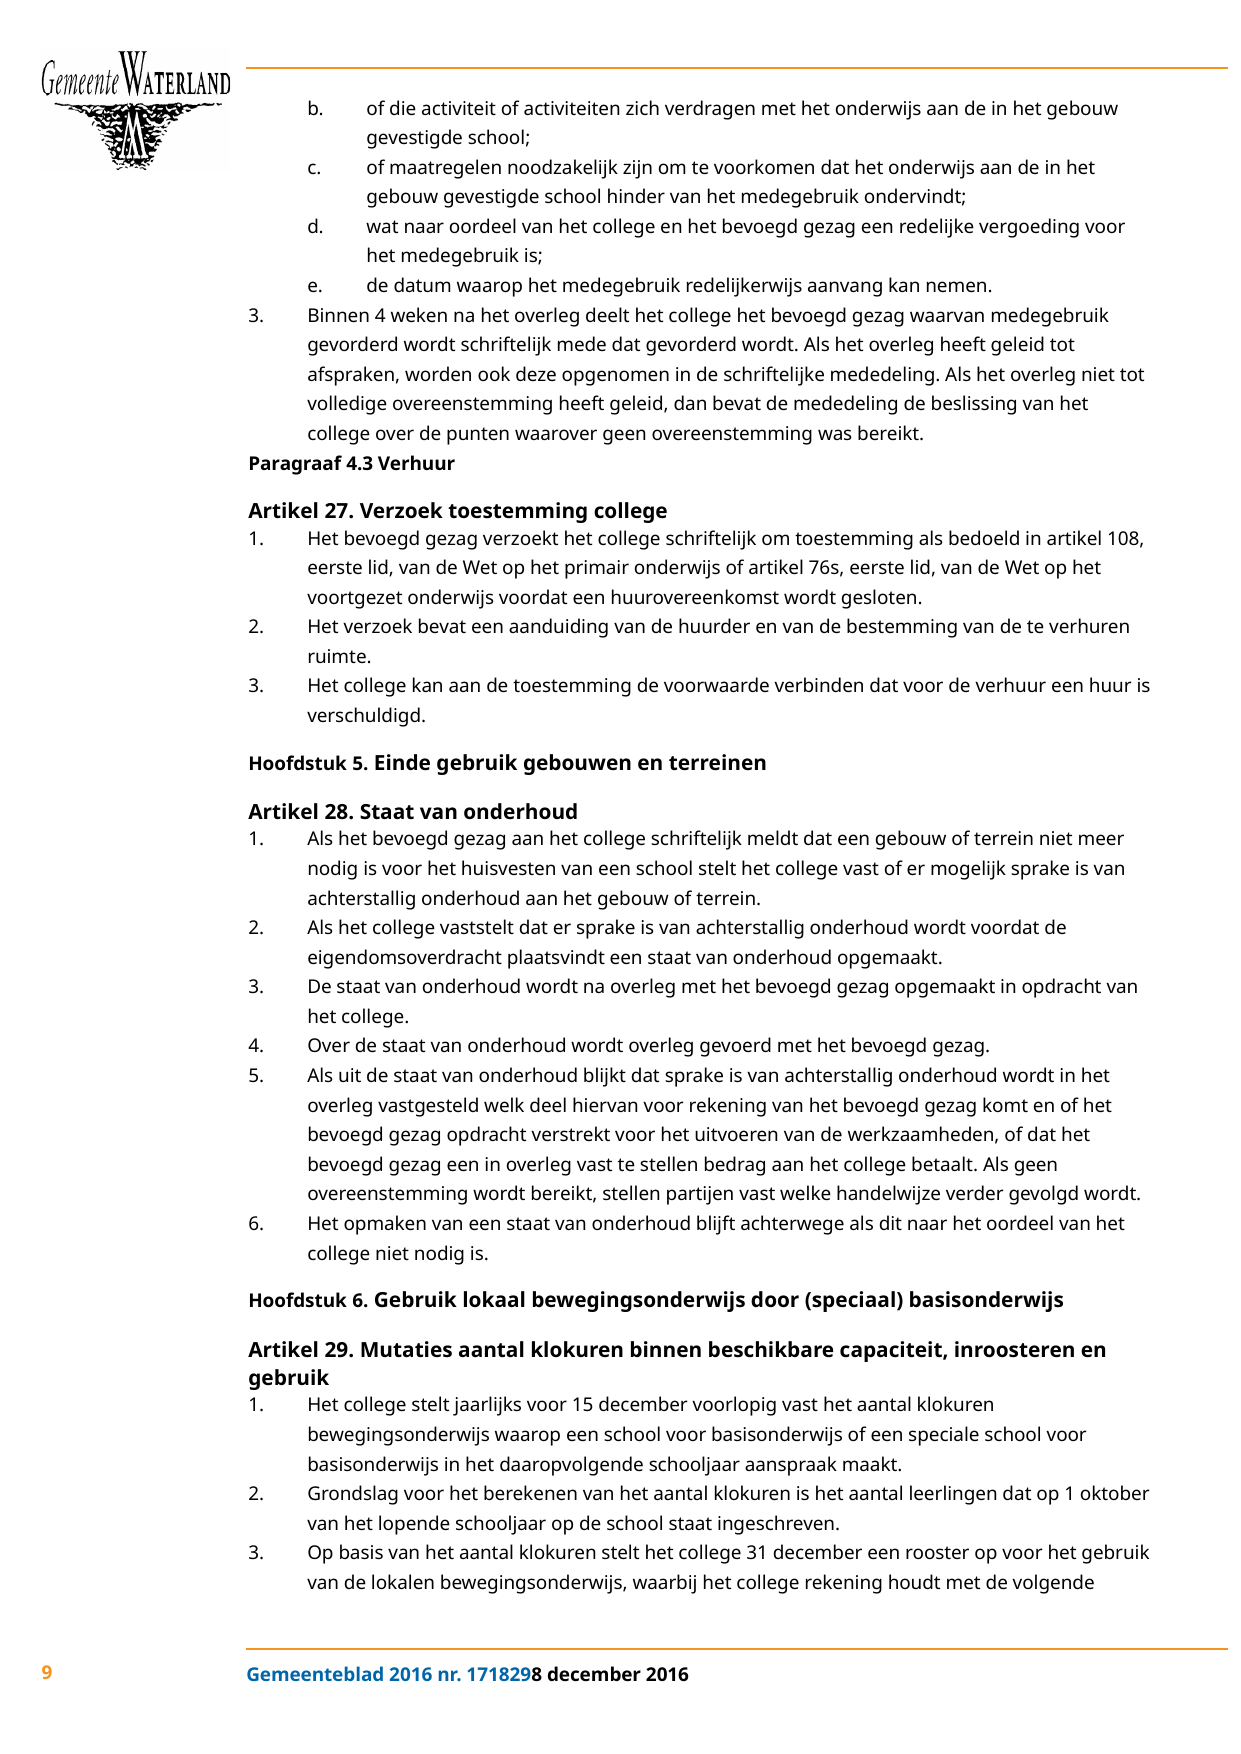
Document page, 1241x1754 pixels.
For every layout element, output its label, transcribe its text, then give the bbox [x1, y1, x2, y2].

list de datum waarop het medegebruik redelijkerwijs aanvang kan nemen. [307, 272, 1152, 298]
picture [41, 47, 231, 172]
list of maatregelen noodzakelijk zijn om te voorkomen dat het onderwijs aan de in het gebouw gevestigde school hinder van het medegebruik ondervindt; [307, 154, 1152, 209]
list Het college kan aan de toestemming de voorwaarde verbinden dat voor de verhuur een huur is verschuldigd. [248, 673, 1152, 728]
text Artikel 29. Mutaties aantal klokuren binnen beschikbare capaciteit, inroosteren en gebruik [248, 1335, 1152, 1392]
list Grondslag voor het berekenen van het aantal klokuren is het aantal leerlingen dat op 1 oktober van het lopende schooljaar op de school staat ingeschreven. [248, 1480, 1152, 1536]
text Hoofdstuk 5. Einde gebruik gebouwen en terreinen [248, 748, 1152, 776]
text Artikel 27. Verzoek toestemming college [248, 496, 1152, 525]
list De staat van onderhoud wordt na overleg met het bevoegd gezag opgemaakt in opdracht van het college. [248, 973, 1152, 1029]
list Het college stelt jaarlijks voor 15 december voorlopig vast het aantal klokuren bewegingsonderwijs waarop een school voor basisonderwijs of een speciale school voor basisonderwijs in het daaropvolgende schooljaar aanspraak maakt. [248, 1392, 1152, 1476]
list Het verzoek bevat een aanduiding van de huurder en van de bestemming van de te verhuren ruimte. [248, 613, 1152, 669]
list Het opmaken van een staat van onderhoud blijft achterwege als dit naar het oordeel van het college niet nodig is. [248, 1210, 1152, 1266]
list wat naar oordeel van het college en het bevoegd gezag een redelijke vergoeding voor het medegebruik is; [307, 213, 1152, 268]
list Het bevoegd gezag verzoekt het college schriftelijk om toestemming als bedoeld in artikel 108, eerste lid, van de Wet op het primair onderwijs of artikel 76s, eerste lid, van de Wet op het voortgezet onderwijs voordat een huurovereenkomst wordt gesloten. [248, 525, 1152, 610]
text Artikel 28. Staat van onderhoud [248, 797, 1152, 826]
list Op basis van het aantal klokuren stelt het college 31 december een rooster op voor het gebruik van de lokalen bewegingsonderwijs, waarbij het college rekening houdt met de volgende [248, 1539, 1152, 1595]
list of die activiteit of activiteiten zich verdragen met het onderwijs aan de in het gebouw gevestigde school; [307, 95, 1152, 150]
list Binnen 4 weken na het overleg deelt het college het bevoegd gezag waarvan medegebruik gevorderd wordt schriftelijk mede dat gevorderd wordt. Als het overleg heeft geleid tot afspraken, worden ook deze opgenomen in de schriftelijke mededeling. Als het overleg niet tot volledige overeenstemming heeft geleid, dan bevat de mededeling de beslissing van het college over de punten waarover geen overeenstemming was bereikt. [248, 302, 1152, 446]
list Als het bevoegd gezag aan het college schriftelijk meldt dat een gebouw of terrein niet meer nodig is voor het huisvesten van een school stelt het college vast of er mogelijk sprake is van achterstallig onderhoud aan het gebouw of terrein. [248, 826, 1152, 911]
text Hoofdstuk 6. Gebruik lokaal bewegingsonderwijs door (speciaal) basisonderwijs [248, 1285, 1152, 1314]
list Over de staat van onderhoud wordt overleg gevoerd met het bevoegd gezag. [248, 1033, 1152, 1058]
text Paragraaf 4.3 Verhuur [248, 450, 1152, 476]
list Als het college vaststelt dat er sprake is van achterstallig onderhoud wordt voordat de eigendomsoverdracht plaatsvindt een staat van onderhoud opgemaakt. [248, 914, 1152, 970]
list Als uit de staat van onderhoud blijkt dat sprake is van achterstallig onderhoud wordt in het overleg vastgesteld welk deel hiervan voor rekening van het bevoegd gezag komt en of het bevoegd gezag opdracht verstrekt voor het uitvoeren van de werkzaamheden, of dat het bevoegd gezag een in overleg vast te stellen bedrag aan het college betaalt. Als geen overeenstemming wordt bereikt, stellen partijen vast welke handelwijze verder gevolgd wordt. [248, 1062, 1152, 1206]
